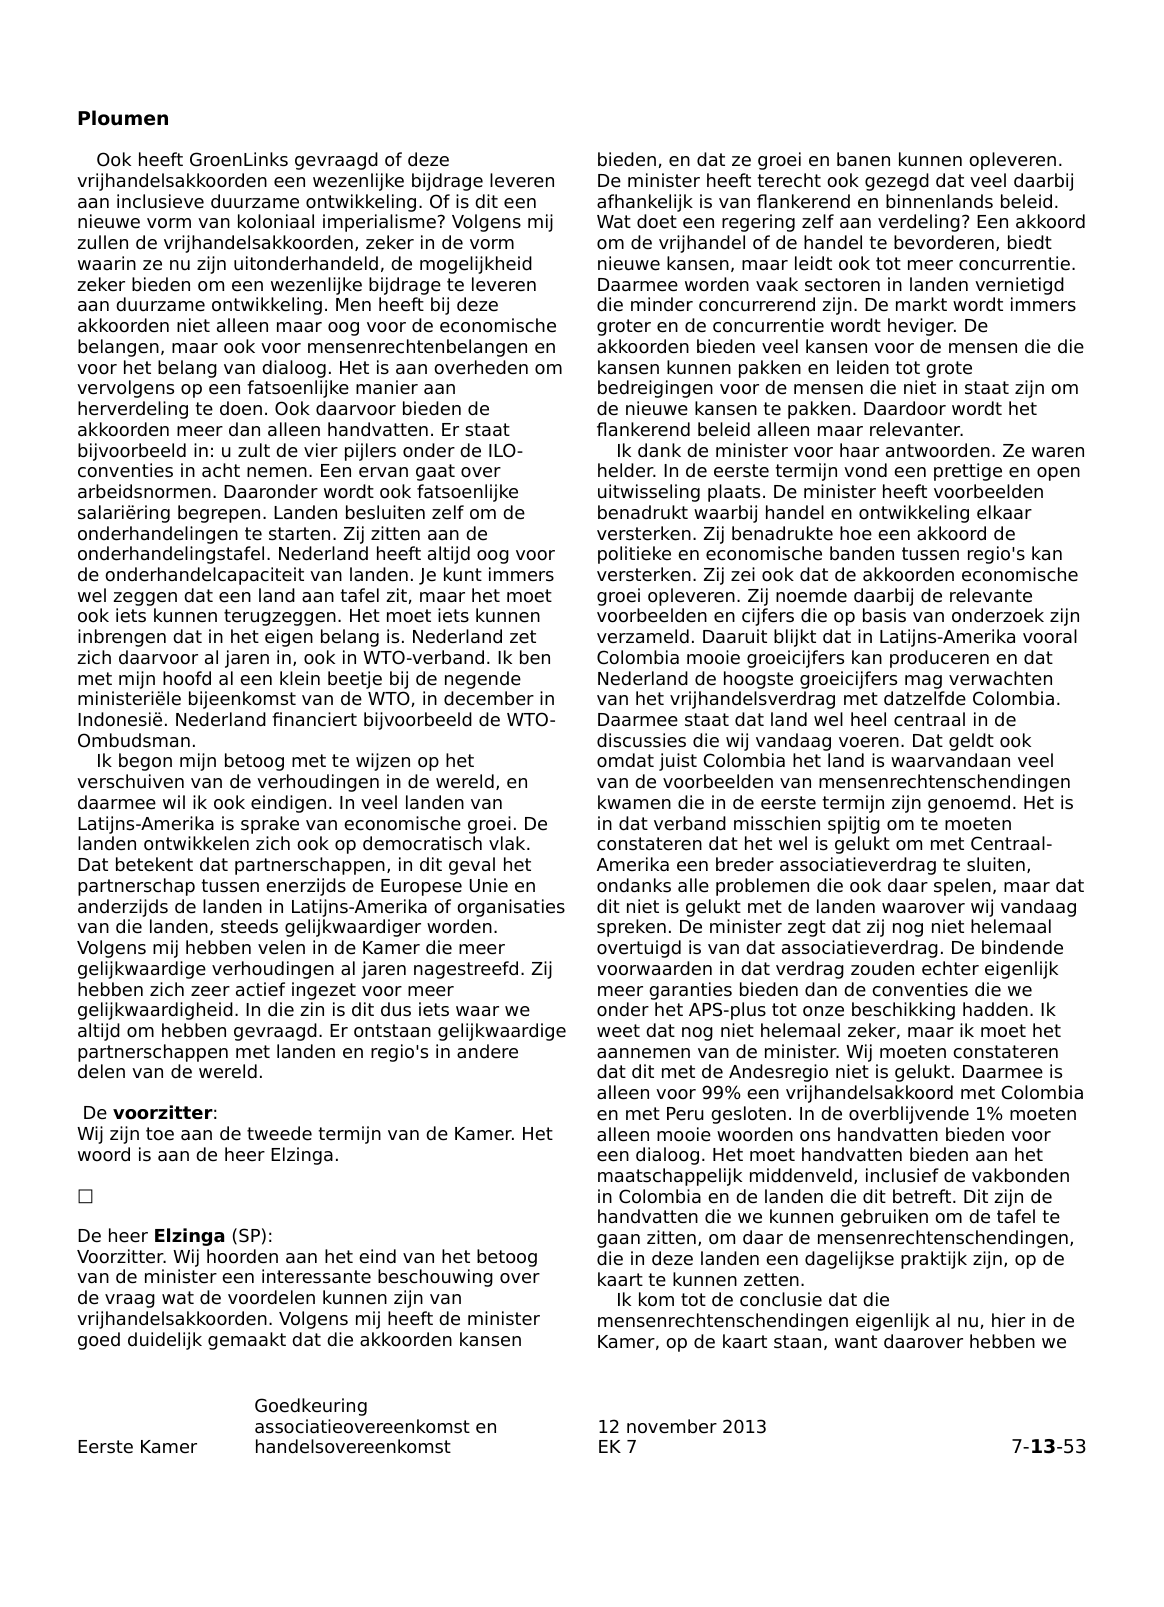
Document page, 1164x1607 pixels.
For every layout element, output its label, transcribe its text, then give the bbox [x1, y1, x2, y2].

text De heer Elzinga (SP): [77, 1226, 567, 1247]
text □ [77, 1185, 567, 1206]
text Voorzitter. Wij hoorden aan het eind van het betoog van de minister een interessante beschouwing over de vraag wat de voordelen kunnen zijn van vrijhandelsakkoorden. Volgens mij heeft de minister goed duidelijk gemaakt dat die akkoorden kansen [77, 1247, 567, 1350]
text bieden, en dat ze groei en banen kunnen opleveren. De minister heeft terecht ook gezegd dat veel daarbij afhankelijk is van flankerend en binnenlands beleid. Wat doet een regering zelf aan verdeling? Een akkoord om de vrijhandel of de handel te bevorderen, biedt nieuwe kansen, maar leidt ook tot meer concurrentie. Daarmee worden vaak sectoren in landen vernietigd die minder concurrerend zijn. De markt wordt immers groter en de concurrentie wordt heviger. De akkoorden bieden veel kansen voor de mensen die die kansen kunnen pakken en leiden tot grote bedreigingen voor de mensen die niet in staat zijn om de nieuwe kansen te pakken. Daardoor wordt het flankerend beleid alleen maar relevanter. [596, 150, 1087, 440]
text Wij zijn toe aan de tweede termijn van de Kamer. Het woord is aan de heer Elzinga. [77, 1124, 567, 1165]
text Ik dank de minister voor haar antwoorden. Ze waren helder. In de eerste termijn vond een prettige en open uitwisseling plaats. De minister heeft voorbeelden benadrukt waarbij handel en ontwikkeling elkaar versterken. Zij benadrukte hoe een akkoord de politieke en economische banden tussen regio's kan versterken. Zij zei ook dat de akkoorden economische groei opleveren. Zij noemde daarbij de relevante voorbeelden en cijfers die op basis van onderzoek zijn verzameld. Daaruit blijkt dat in Latijns-Amerika vooral Colombia mooie groeicijfers kan produceren en dat Nederland de hoogste groeicijfers mag verwachten van het vrijhandelsverdrag met datzelfde Colombia. Daarmee staat dat land wel heel centraal in de discussies die wij vandaag voeren. Dat geldt ook omdat juist Colombia het land is waarvandaan veel van de voorbeelden van mensenrechtenschendingen kwamen die in de eerste termijn zijn genoemd. Het is in dat verband misschien spijtig om te moeten constateren dat het wel is gelukt om met Centraal-Amerika een breder associatieverdrag te sluiten, ondanks alle problemen die ook daar spelen, maar dat dit niet is gelukt met de landen waarover wij vandaag spreken. De minister zegt dat zij nog niet helemaal overtuigd is van dat associatieverdrag. De bindende voorwaarden in dat verdrag zouden echter eigenlijk meer garanties bieden dan de conventies die we onder het APS-plus tot onze beschikking hadden. Ik weet dat nog niet helemaal zeker, maar ik moet het aannemen van de minister. Wij moeten constateren dat dit met de Andesregio niet is gelukt. Daarmee is alleen voor 99% een vrijhandelsakkoord met Colombia en met Peru gesloten. In de overblijvende 1% moeten alleen mooie woorden ons handvatten bieden voor een dialoog. Het moet handvatten bieden aan het maatschappelijk middenveld, inclusief de vakbonden in Colombia en de landen die dit betreft. Dit zijn de handvatten die we kunnen gebruiken om de tafel te gaan zitten, om daar de mensenrechtenschendingen, die in deze landen een dagelijkse praktijk zijn, op de kaart te kunnen zetten. [596, 440, 1087, 1290]
text Ook heeft GroenLinks gevraagd of deze vrijhandelsakkoorden een wezenlijke bijdrage leveren aan inclusieve duurzame ontwikkeling. Of is dit een nieuwe vorm van koloniaal imperialisme? Volgens mij zullen de vrijhandelsakkoorden, zeker in de vorm waarin ze nu zijn uitonderhandeld, de mogelijkheid zeker bieden om een wezenlijke bijdrage te leveren aan duurzame ontwikkeling. Men heeft bij deze akkoorden niet alleen maar oog voor de economische belangen, maar ook voor mensenrechtenbelangen en voor het belang van dialoog. Het is aan overheden om vervolgens op een fatsoenlijke manier aan herverdeling te doen. Ook daarvoor bieden de akkoorden meer dan alleen handvatten. Er staat bijvoorbeeld in: u zult de vier pijlers onder de ILO-conventies in acht nemen. Een ervan gaat over arbeidsnormen. Daaronder wordt ook fatsoenlijke salariëring begrepen. Landen besluiten zelf om de onderhandelingen te starten. Zij zitten aan de onderhandelingstafel. Nederland heeft altijd oog voor de onderhandelcapaciteit van landen. Je kunt immers wel zeggen dat een land aan tafel zit, maar het moet ook iets kunnen terugzeggen. Het moet iets kunnen inbrengen dat in het eigen belang is. Nederland zet zich daarvoor al jaren in, ook in WTO-verband. Ik ben met mijn hoofd al een klein beetje bij de negende ministeriële bijeenkomst van de WTO, in december in Indonesië. Nederland financiert bijvoorbeeld de WTO-Ombudsman. [77, 150, 567, 751]
text Ik kom tot de conclusie dat die mensenrechtenschendingen eigenlijk al nu, hier in de Kamer, op de kaart staan, want daarover hebben we [596, 1290, 1087, 1352]
text Ik begon mijn betoog met te wijzen op het verschuiven van de verhoudingen in de wereld, en daarmee wil ik ook eindigen. In veel landen van Latijns-Amerika is sprake van economische groei. De landen ontwikkelen zich ook op democratisch vlak. Dat betekent dat partnerschappen, in dit geval het partnerschap tussen enerzijds de Europese Unie en anderzijds de landen in Latijns-Amerika of organisaties van die landen, steeds gelijkwaardiger worden. Volgens mij hebben velen in de Kamer die meer gelijkwaardige verhoudingen al jaren nagestreefd. Zij hebben zich zeer actief ingezet voor meer gelijkwaardigheid. In die zin is dit dus iets waar we altijd om hebben gevraagd. Er ontstaan gelijkwaardige partnerschappen met landen en regio's in andere delen van de wereld. [77, 751, 567, 1083]
text De voorzitter: [77, 1103, 567, 1124]
